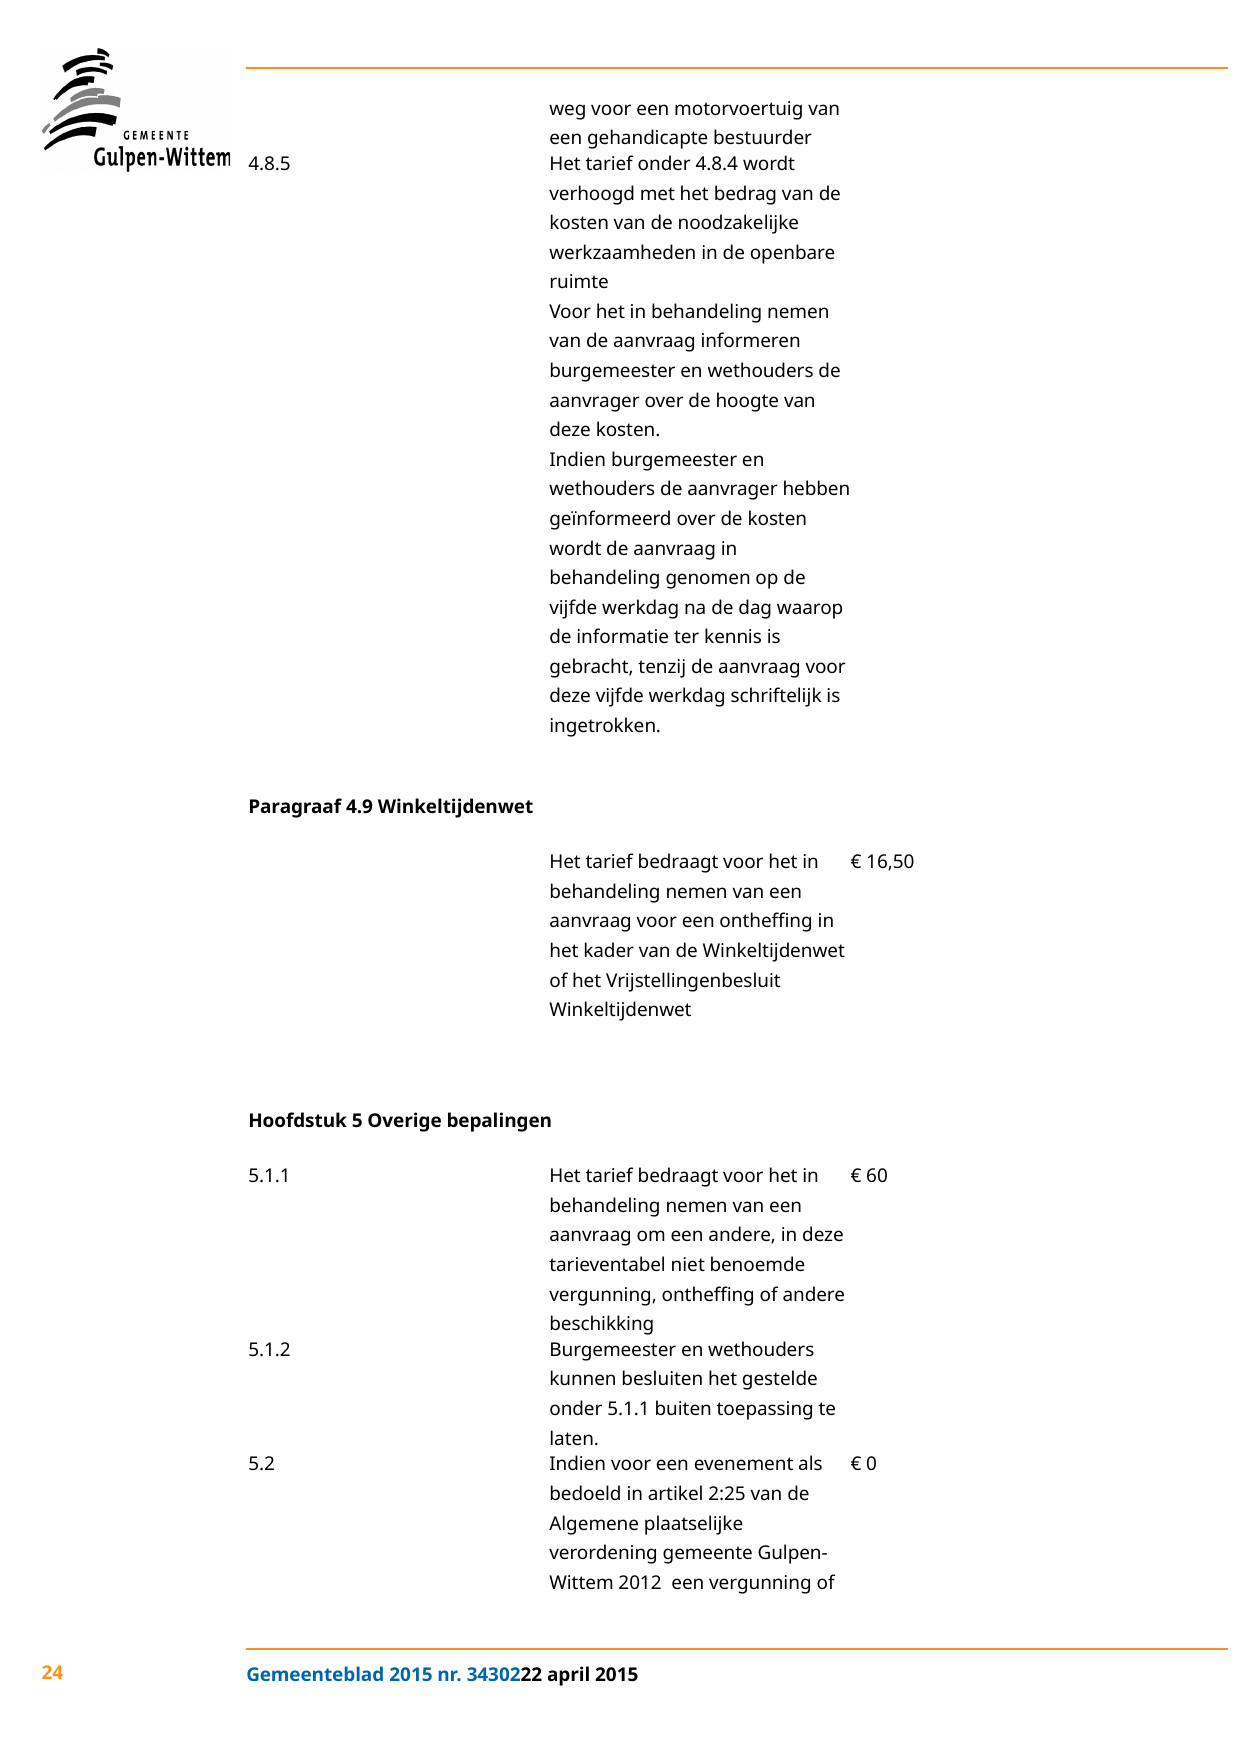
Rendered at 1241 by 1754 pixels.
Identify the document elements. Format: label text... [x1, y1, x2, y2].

table_cell weg voor een motorvoertuig van een gehandicapte bestuurder [549, 95, 850, 150]
table_cell [850, 150, 1152, 738]
table_cell [248, 95, 549, 150]
table_cell € 0 [850, 1451, 1152, 1594]
table_cell 4.8.5 [248, 150, 549, 738]
picture [41, 47, 231, 172]
text Hoofdstuk 5 Overige bepalingen [248, 1107, 1152, 1133]
table_header € 60 [850, 1163, 1152, 1336]
table_cell Het tarief onder 4.8.4 wordt verhoogd met het bedrag van de kosten van de noodzakelijke werkzaamheden in de openbare ruimte Voor het in behandeling nemen van de aanvraag informeren burgemeester en wethouders de aanvrager over de hoogte van deze kosten. Indien burgemeester en wethouders de aanvrager hebben geïnformeerd over de kosten wordt de aanvraag in behandeling genomen op de vijfde werkdag na de dag waarop de informatie ter kennis is gebracht, tenzij de aanvraag voor deze vijfde werkdag schriftelijk is ingetrokken. [549, 150, 850, 738]
table_header € 16,50 [850, 849, 1152, 1022]
table_header Het tarief bedraagt voor het in behandeling nemen van een aanvraag voor een ontheffing in het kader van de Winkeltijdenwet of het Vrijstellingenbesluit Winkeltijdenwet [549, 849, 850, 1022]
table_cell [850, 95, 1152, 150]
table_header [248, 849, 549, 1022]
text Paragraaf 4.9 Winkeltijdenwet [248, 793, 1152, 819]
table_cell [850, 1336, 1152, 1451]
table_header Het tarief bedraagt voor het in behandeling nemen van een aanvraag om een andere, in deze tarieventabel niet benoemde vergunning, ontheffing of andere beschikking [549, 1163, 850, 1336]
table_cell 5.2 [248, 1451, 549, 1594]
table_cell Indien voor een evenement als bedoeld in artikel 2:25 van de Algemene plaatselijke verordening gemeente Gulpen-Wittem 2012 een vergunning of [549, 1451, 850, 1594]
table_cell Burgemeester en wethouders kunnen besluiten het gestelde onder 5.1.1 buiten toepassing te laten. [549, 1336, 850, 1451]
table_cell 5.1.2 [248, 1336, 549, 1451]
table_header 5.1.1 [248, 1163, 549, 1336]
